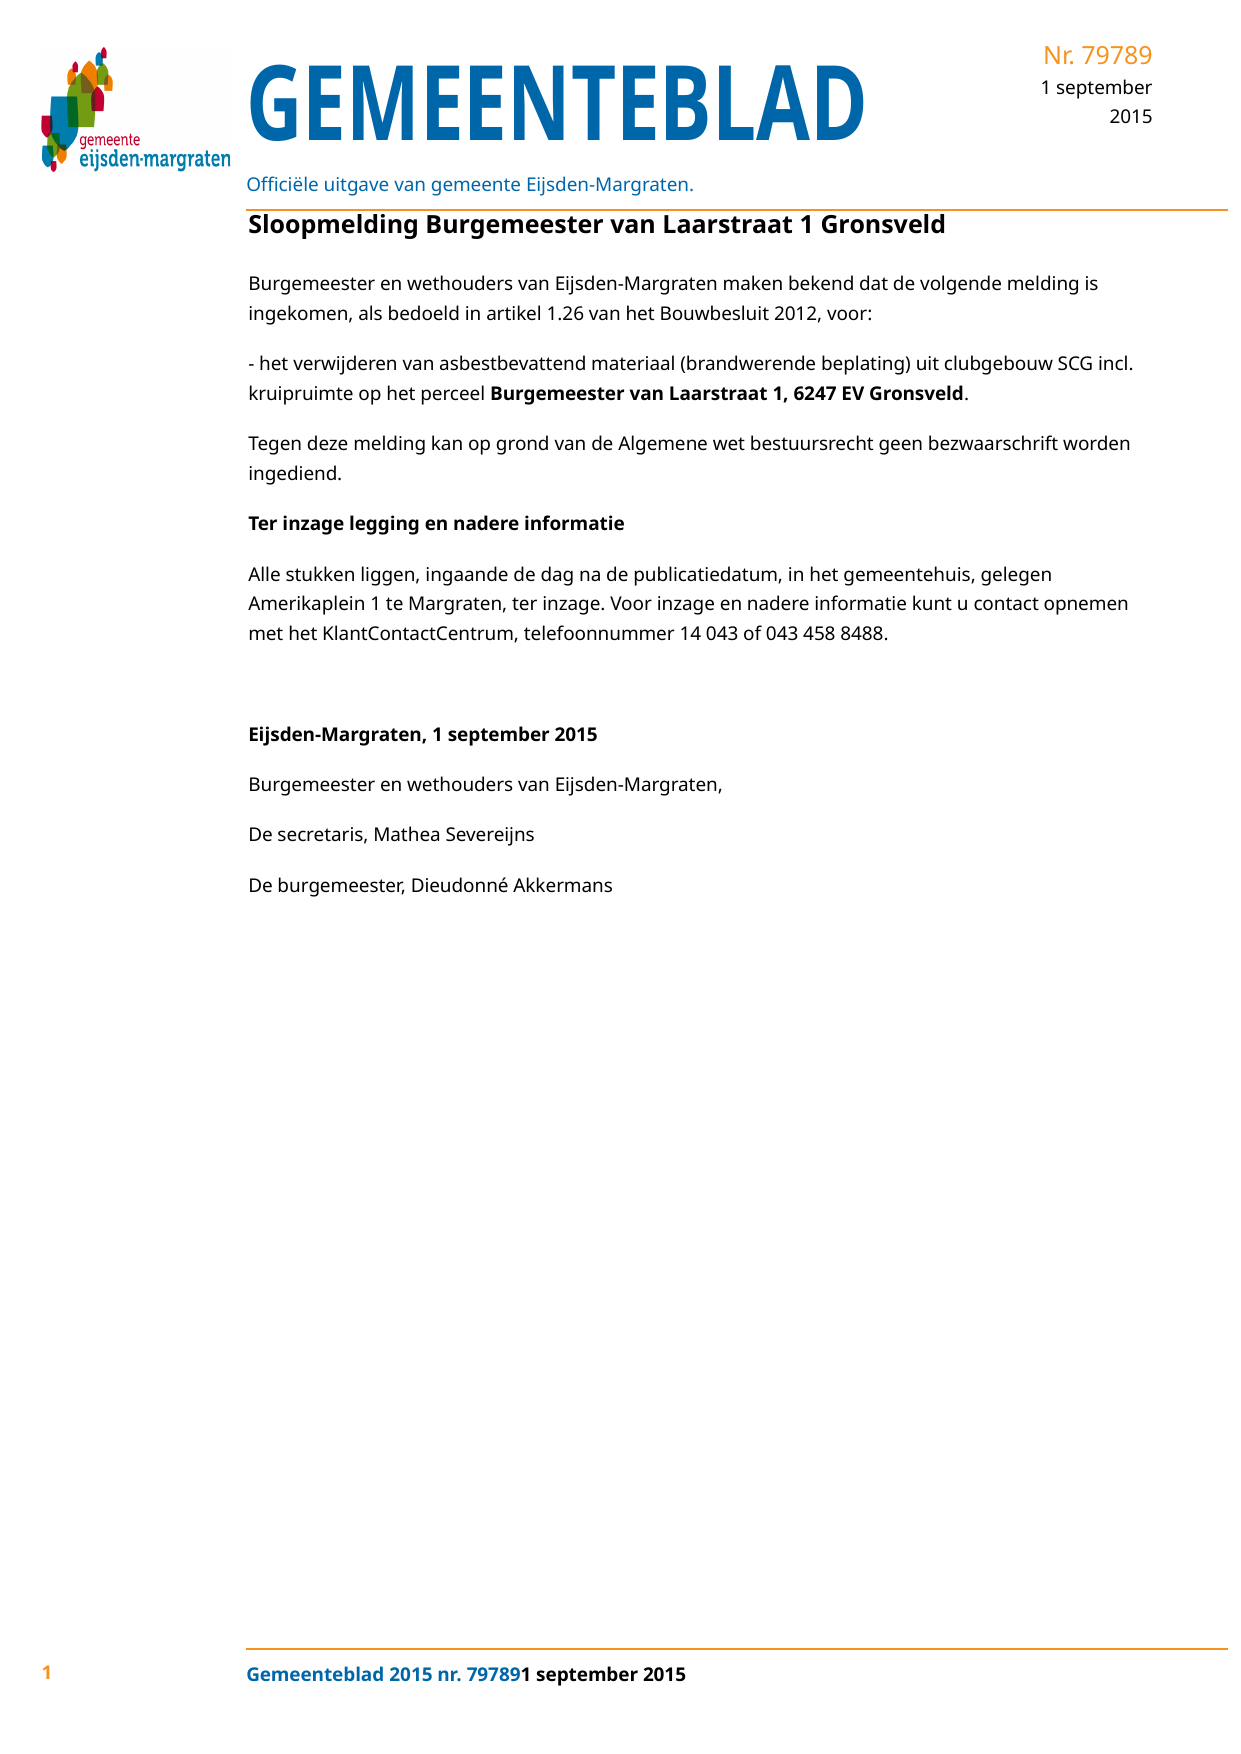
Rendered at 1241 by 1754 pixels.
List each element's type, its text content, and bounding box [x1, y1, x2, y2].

text Eijsden-Margraten, 1 september 2015 [248, 721, 1152, 746]
text De burgemeester, Dieudonné Akkermans [248, 872, 1152, 898]
text Sloopmelding Burgemeester van Laarstraat 1 Gronsveld [248, 211, 1152, 241]
text Tegen deze melding kan op grond van de Algemene wet bestuursrecht geen bezwaarschrift worden ingediend. [248, 430, 1152, 486]
text De secretaris, Mathea Severeijns [248, 822, 1152, 847]
text Alle stukken liggen, ingaande de dag na de publicatiedatum, in het gemeentehuis, gelegen Amerikaplein 1 te Margraten, ter inzage. Voor inzage en nadere informatie kunt u contact opnemen met het KlantContactCentrum, telefoonnummer 14 043 of 043 458 8488. [248, 561, 1152, 646]
text Burgemeester en wethouders van Eijsden-Margraten, [248, 771, 1152, 797]
text Burgemeester en wethouders van Eijsden-Margraten maken bekend dat de volgende melding is ingekomen, als bedoeld in artikel 1.26 van het Bouwbesluit 2012, voor: [248, 270, 1152, 326]
text - het verwijderen van asbestbevattend materiaal (brandwerende beplating) uit clubgebouw SCG incl. kruipruimte op het perceel Burgemeester van Laarstraat 1, 6247 EV Gronsveld. [248, 350, 1152, 406]
text Ter inzage legging en nadere informatie [248, 510, 1152, 536]
picture [41, 47, 231, 172]
